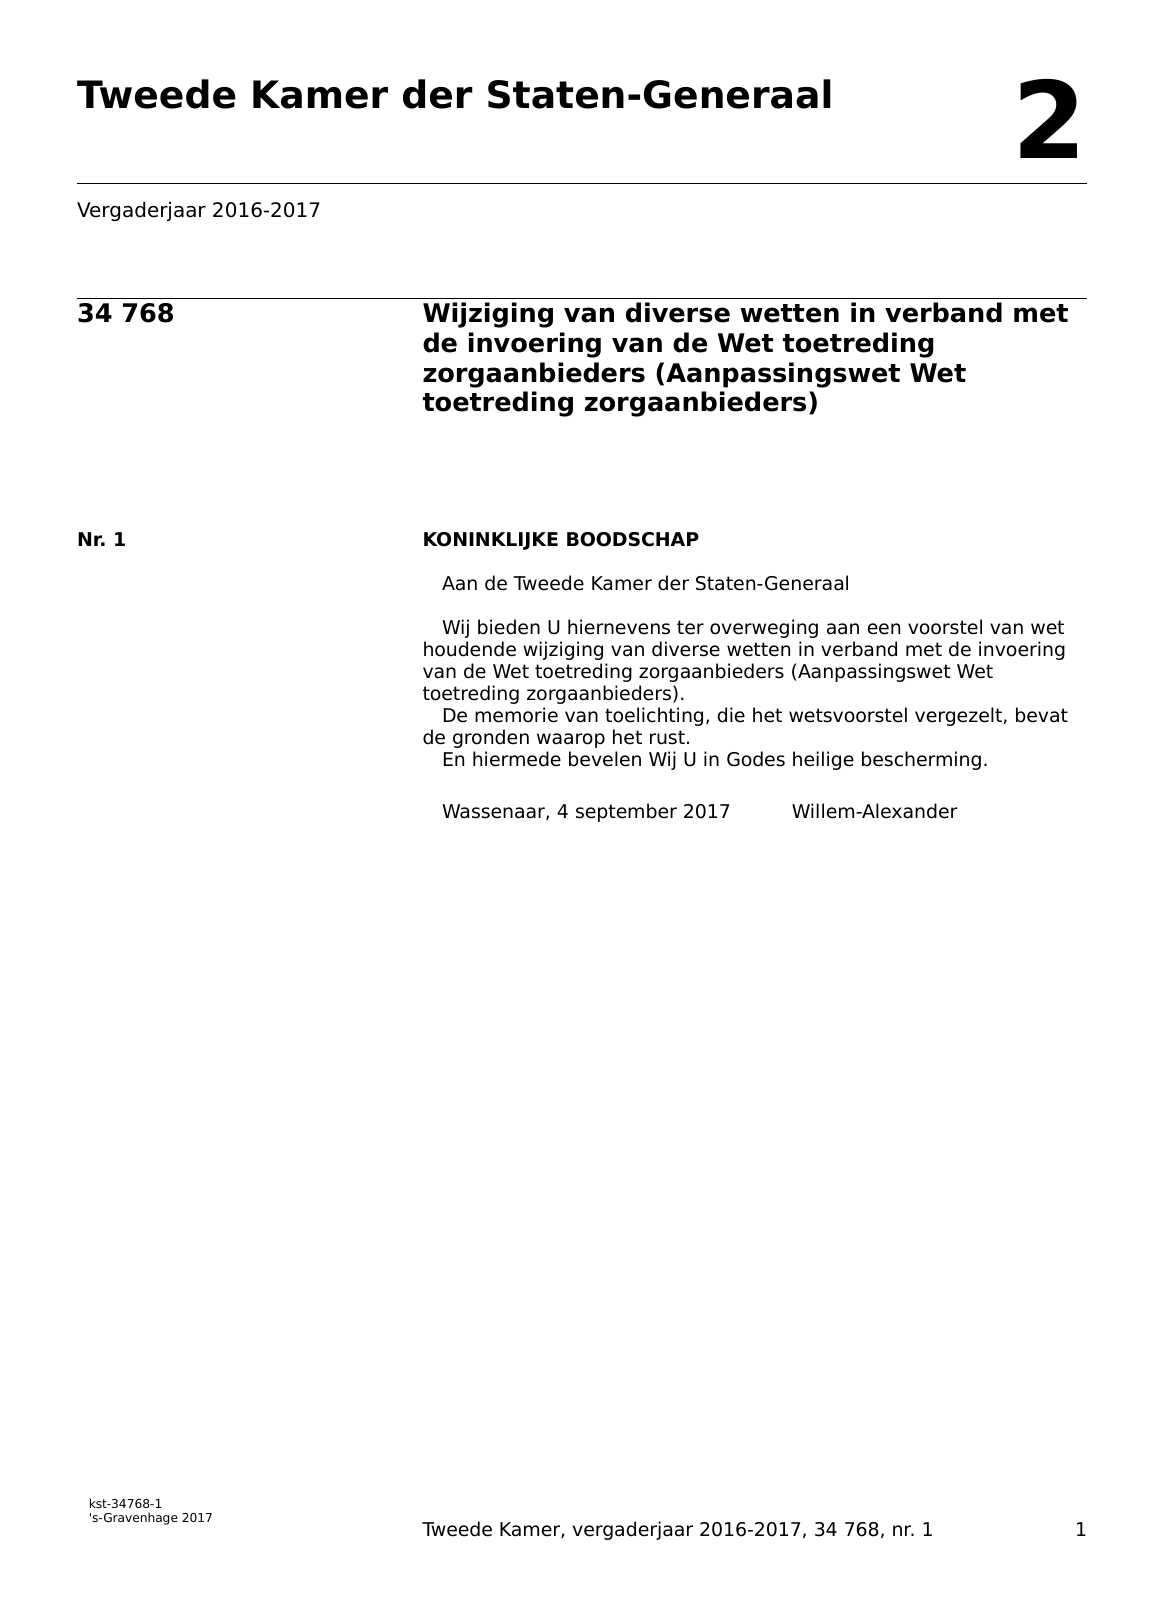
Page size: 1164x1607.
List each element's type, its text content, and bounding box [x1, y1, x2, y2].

text De memorie van toelichting, die het wetsvoorstel vergezelt, bevat de gronden waarop het rust. [422, 705, 1087, 749]
text En hiermede bevelen Wij U in Godes heilige bescherming. [422, 749, 1087, 771]
text Wij bieden U hiernevens ter overweging aan een voorstel van wet houdende wijziging van diverse wetten in verband met de invoering van de Wet toetreding zorgaanbieders (Aanpassingswet Wet toetreding zorgaanbieders). [422, 617, 1087, 705]
text Wassenaar, 4 september 2017 Willem-Alexander [422, 801, 1087, 823]
table_cell Vergaderjaar 2016-2017 [77, 184, 1087, 298]
text Aan de Tweede Kamer der Staten-Generaal [422, 573, 1087, 595]
text kst-34768-1 [88, 1497, 323, 1511]
text 's-Gravenhage 2017 [88, 1511, 323, 1525]
subtitle Nr. 1 KONINKLIJKE BOODSCHAP [77, 529, 1087, 551]
subtitle 34 768 Wijziging van diverse wetten in verband met de invoering van de Wet toetreding zorgaanbieders (Aanpassingswet Wet toetreding zorgaanbieders) [77, 299, 1087, 418]
table_header Tweede Kamer der Staten-Generaal [77, 59, 886, 183]
table_header 2 [886, 59, 1087, 183]
